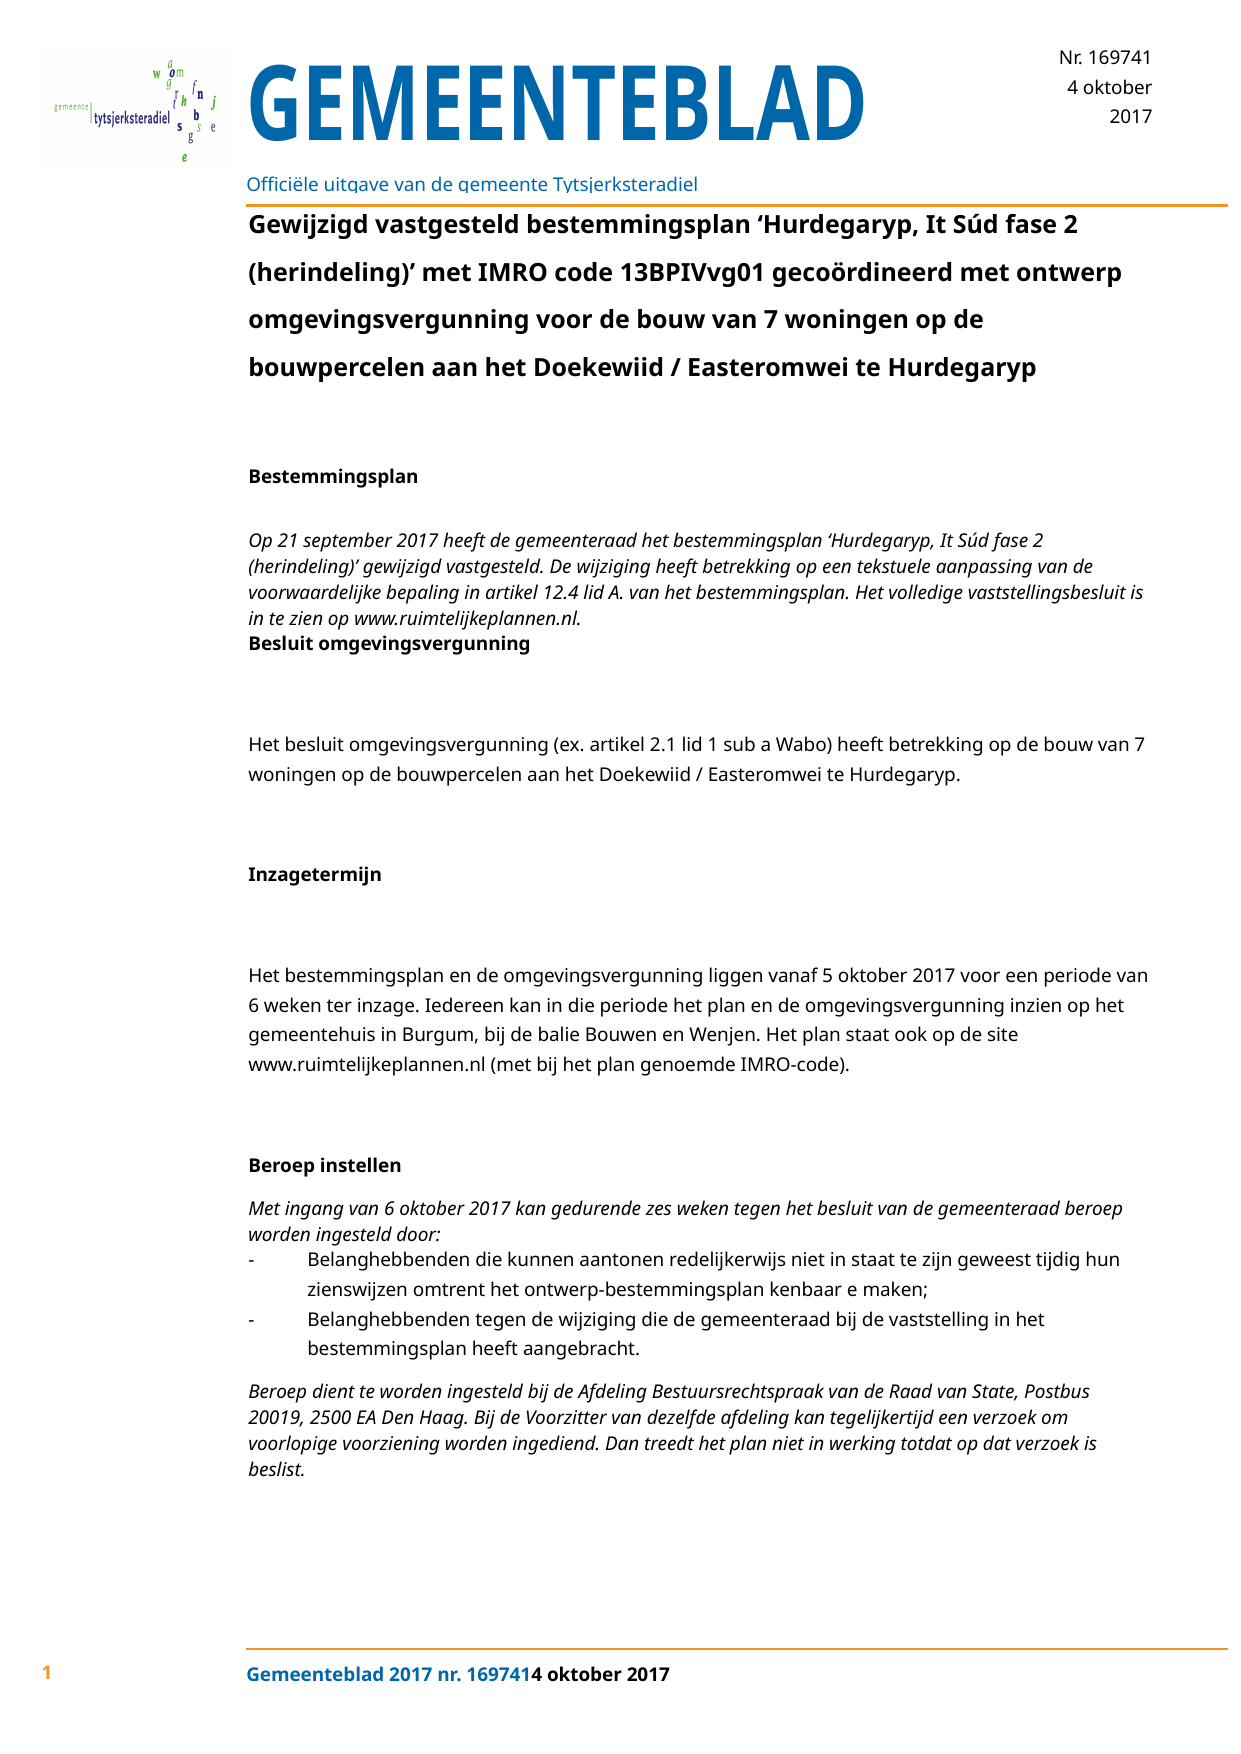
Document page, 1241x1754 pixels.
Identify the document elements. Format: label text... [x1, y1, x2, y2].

text Het bestemmingsplan en de omgevingsvergunning liggen vanaf 5 oktober 2017 voor een periode van 6 weken ter inzage. Iedereen kan in die periode het plan en de omgevingsvergunning inzien op het gemeentehuis in Burgum, bij de balie Bouwen en Wenjen. Het plan staat ook op de site www.ruimtelijkeplannen.nl (met bij het plan genoemde IMRO-code). [248, 962, 1152, 1077]
list Belanghebbenden die kunnen aantonen redelijkerwijs niet in staat te zijn geweest tijdig hun zienswijzen omtrent het ontwerp-bestemmingsplan kenbaar e maken; [248, 1247, 1152, 1302]
text Beroep instellen [248, 1152, 1152, 1178]
picture [41, 47, 231, 172]
text Op 21 september 2017 heeft de gemeenteraad het bestemmingsplan ‘Hurdegaryp, It Súd fase 2 (herindeling)’ gewijzigd vastgesteld. De wijziging heeft betrekking op een tekstuele aanpassing van de voorwaardelijke bepaling in artikel 12.4 lid A. van het bestemmingsplan. Het volledige vaststellingsbesluit is in te zien op www.ruimtelijkeplannen.nl. [248, 527, 1152, 630]
text Beroep dient te worden ingesteld bij de Afdeling Bestuursrechtspraak van de Raad van State, Postbus 20019, 2500 EA Den Haag. Bij de Voorzitter van dezelfde afdeling kan tegelijkertijd een verzoek om voorlopige voorziening worden ingediend. Dan treedt het plan niet in werking totdat op dat verzoek is beslist. [248, 1378, 1152, 1481]
text Bestemmingsplan [248, 463, 1152, 489]
text Gewijzigd vastgesteld bestemmingsplan ‘Hurdegaryp, It Súd fase 2 (herindeling)’ met IMRO code 13BPIVvg01 gecoördineerd met ontwerp omgevingsvergunning voor de bouw van 7 woningen op de bouwpercelen aan het Doekewiid / Easteromwei te Hurdegaryp [248, 207, 1152, 384]
text Het besluit omgevingsvergunning (ex. artikel 2.1 lid 1 sub a Wabo) heeft betrekking op de bouw van 7 woningen op de bouwpercelen aan het Doekewiid / Easteromwei te Hurdegaryp. [248, 731, 1152, 787]
text Met ingang van 6 oktober 2017 kan gedurende zes weken tegen het besluit van de gemeenteraad beroep worden ingesteld door: [248, 1195, 1152, 1247]
text Inzagetermijn [248, 862, 1152, 887]
text Besluit omgevingsvergunning [248, 630, 1152, 656]
list Belanghebbenden tegen de wijziging die de gemeenteraad bij de vaststelling in het bestemmingsplan heeft aangebracht. [248, 1306, 1152, 1361]
